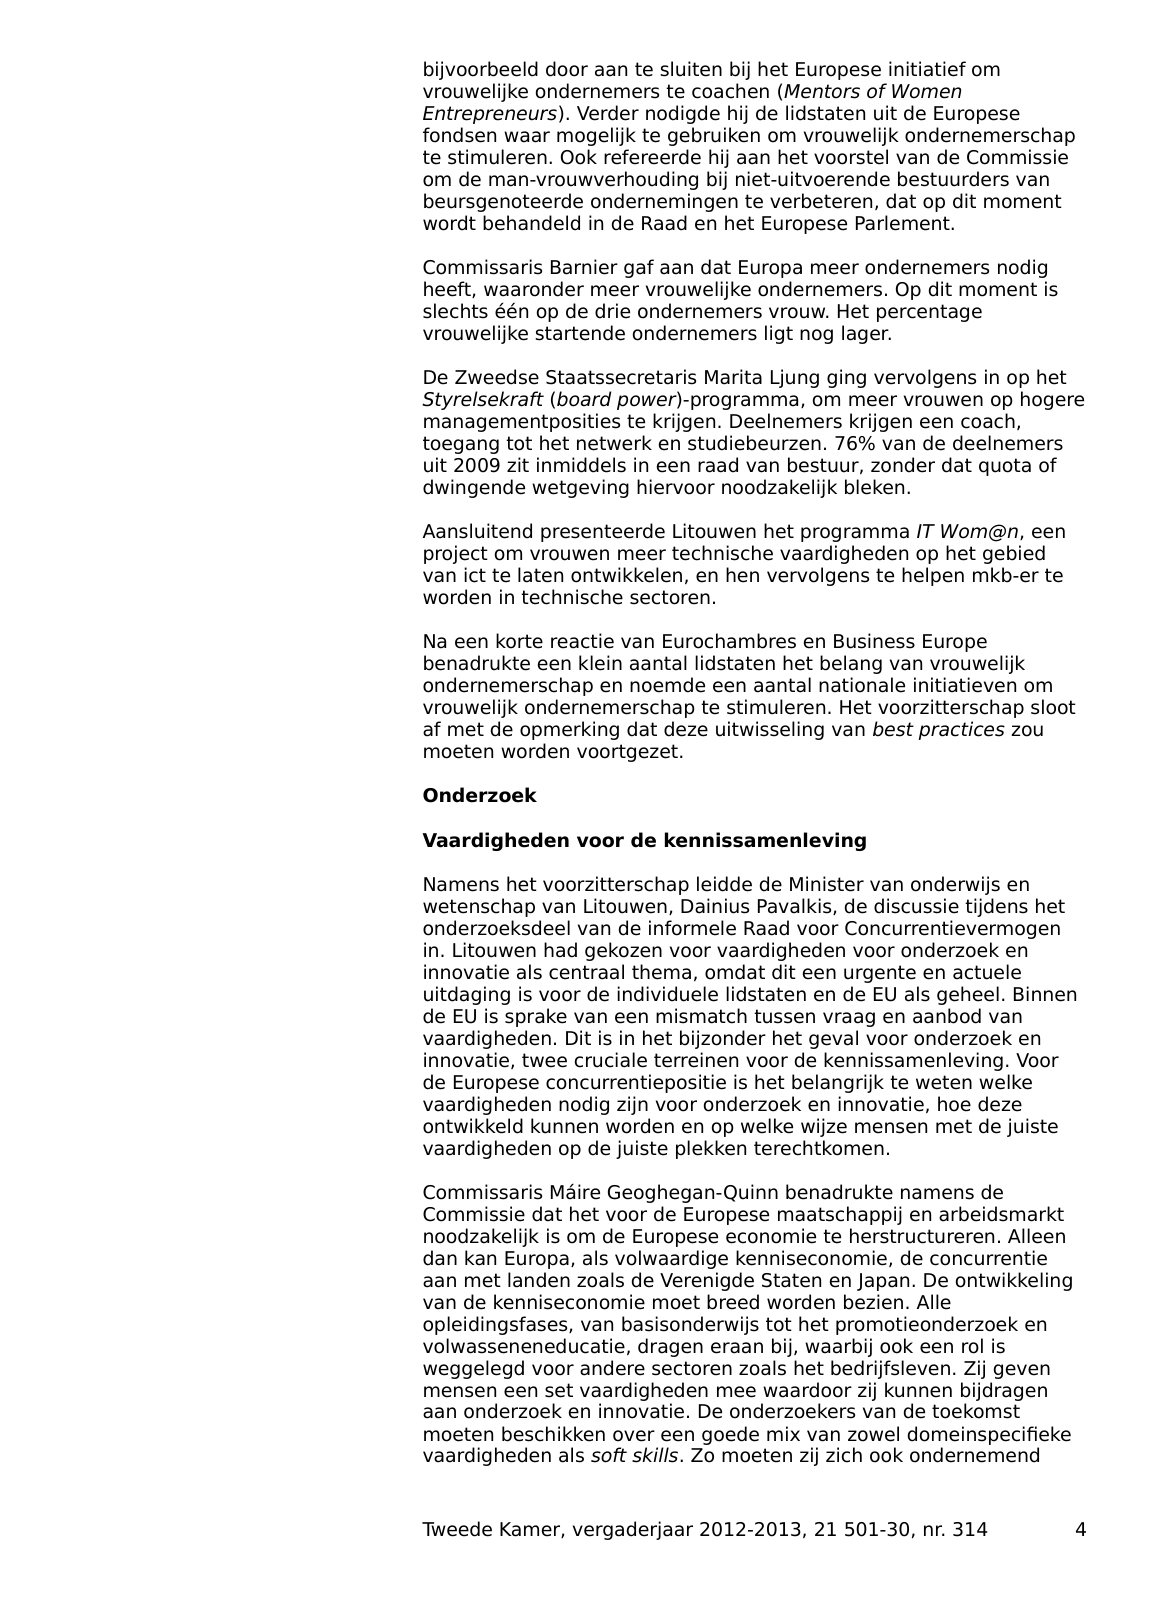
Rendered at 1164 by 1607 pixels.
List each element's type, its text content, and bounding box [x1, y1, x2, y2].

text Commissaris Barnier gaf aan dat Europa meer ondernemers nodig heeft, waaronder meer vrouwelijke ondernemers. Op dit moment is slechts één op de drie ondernemers vrouw. Het percentage vrouwelijke startende ondernemers ligt nog lager. [422, 257, 1087, 345]
subtitle Onderzoek [422, 785, 1087, 807]
subtitle Vaardigheden voor de kennissamenleving [422, 829, 1087, 852]
text Aansluitend presenteerde Litouwen het programma IT Wom@n, een project om vrouwen meer technische vaardigheden op het gebied van ict te laten ontwikkelen, en hen vervolgens te helpen mkb-er te worden in technische sectoren. [422, 521, 1087, 609]
text Na een korte reactie van Eurochambres en Business Europe benadrukte een klein aantal lidstaten het belang van vrouwelijk ondernemerschap en noemde een aantal nationale initiatieven om vrouwelijk ondernemerschap te stimuleren. Het voorzitterschap sloot af met de opmerking dat deze uitwisseling van best practices zou moeten worden voortgezet. [422, 631, 1087, 763]
text De Zweedse Staatssecretaris Marita Ljung ging vervolgens in op het Styrelsekraft (board power)-programma, om meer vrouwen op hogere managementposities te krijgen. Deelnemers krijgen een coach, toegang tot het netwerk en studiebeurzen. 76% van de deelnemers uit 2009 zit inmiddels in een raad van bestuur, zonder dat quota of dwingende wetgeving hiervoor noodzakelijk bleken. [422, 367, 1087, 499]
text Namens het voorzitterschap leidde de Minister van onderwijs en wetenschap van Litouwen, Dainius Pavalkis, de discussie tijdens het onderzoeksdeel van de informele Raad voor Concurrentievermogen in. Litouwen had gekozen voor vaardigheden voor onderzoek en innovatie als centraal thema, omdat dit een urgente en actuele uitdaging is voor de individuele lidstaten en de EU als geheel. Binnen de EU is sprake van een mismatch tussen vraag en aanbod van vaardigheden. Dit is in het bijzonder het geval voor onderzoek en innovatie, twee cruciale terreinen voor de kennissamenleving. Voor de Europese concurrentiepositie is het belangrijk te weten welke vaardigheden nodig zijn voor onderzoek en innovatie, hoe deze ontwikkeld kunnen worden en op welke wijze mensen met de juiste vaardigheden op de juiste plekken terechtkomen. [422, 874, 1087, 1159]
text Commissaris Máire Geoghegan-Quinn benadrukte namens de Commissie dat het voor de Europese maatschappij en arbeidsmarkt noodzakelijk is om de Europese economie te herstructureren. Alleen dan kan Europa, als volwaardige kenniseconomie, de concurrentie aan met landen zoals de Verenigde Staten en Japan. De ontwikkeling van de kenniseconomie moet breed worden bezien. Alle opleidingsfases, van basisonderwijs tot het promotieonderzoek en volwasseneneducatie, dragen eraan bij, waarbij ook een rol is weggelegd voor andere sectoren zoals het bedrijfsleven. Zij geven mensen een set vaardigheden mee waardoor zij kunnen bijdragen aan onderzoek en innovatie. De onderzoekers van de toekomst moeten beschikken over een goede mix van zowel domeinspecifieke vaardigheden als soft skills. Zo moeten zij zich ook ondernemend [422, 1182, 1087, 1467]
text bijvoorbeeld door aan te sluiten bij het Europese initiatief om vrouwelijke ondernemers te coachen (Mentors of Women Entrepreneurs). Verder nodigde hij de lidstaten uit de Europese fondsen waar mogelijk te gebruiken om vrouwelijk ondernemerschap te stimuleren. Ook refereerde hij aan het voorstel van de Commissie om de man-vrouwverhouding bij niet-uitvoerende bestuurders van beursgenoteerde ondernemingen te verbeteren, dat op dit moment wordt behandeld in de Raad en het Europese Parlement. [422, 59, 1087, 235]
